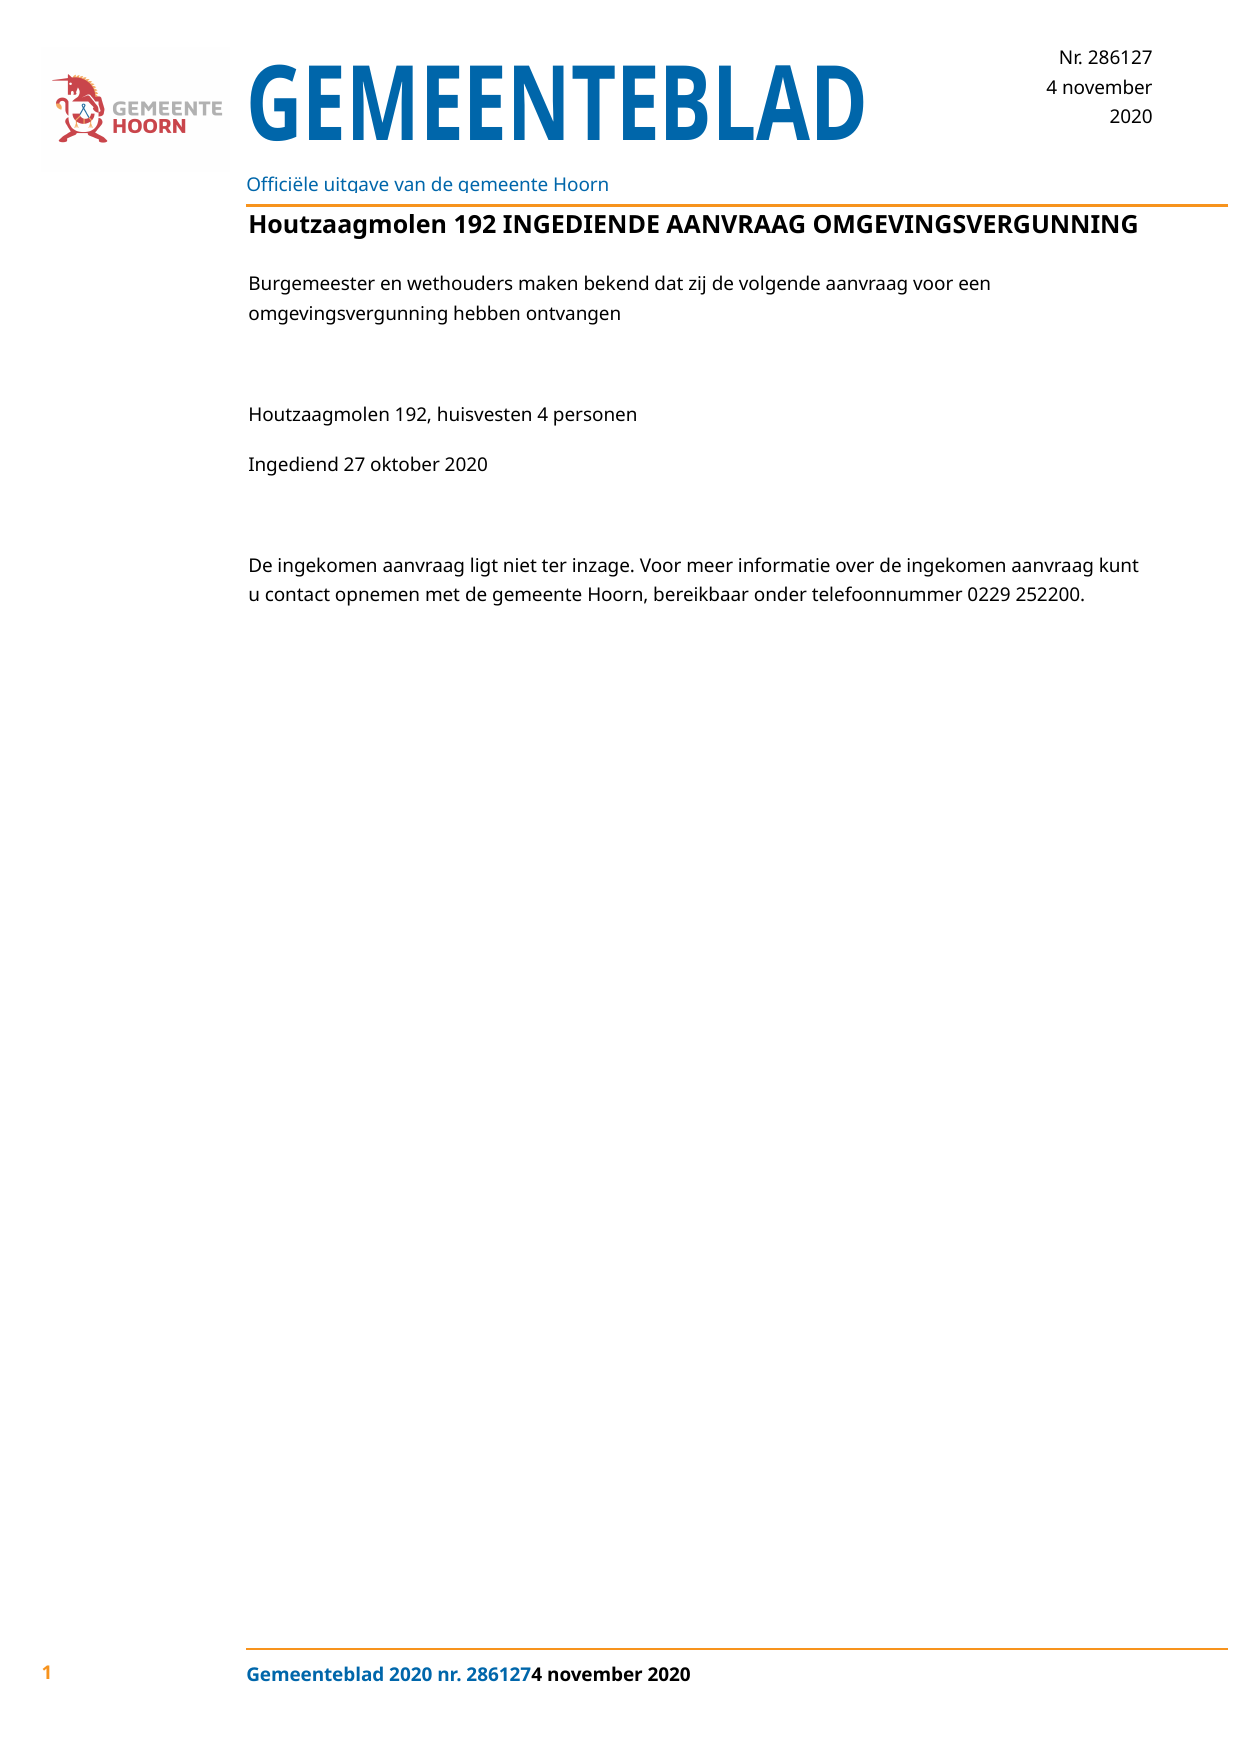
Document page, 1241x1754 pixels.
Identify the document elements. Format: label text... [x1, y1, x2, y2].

text De ingekomen aanvraag ligt niet ter inzage. Voor meer informatie over de ingekomen aanvraag kunt u contact opnemen met de gemeente Hoorn, bereikbaar onder telefoonnummer 0229 252200. [248, 552, 1152, 607]
text Houtzaagmolen 192, huisvesten 4 personen [248, 401, 1152, 426]
text Houtzaagmolen 192 INGEDIENDE AANVRAAG OMGEVINGSVERGUNNING [248, 207, 1152, 241]
text Burgemeester en wethouders maken bekend dat zij de volgende aanvraag voor een omgevingsvergunning hebben ontvangen [248, 270, 1152, 326]
text Ingediend 27 oktober 2020 [248, 451, 1152, 477]
picture [41, 47, 231, 172]
